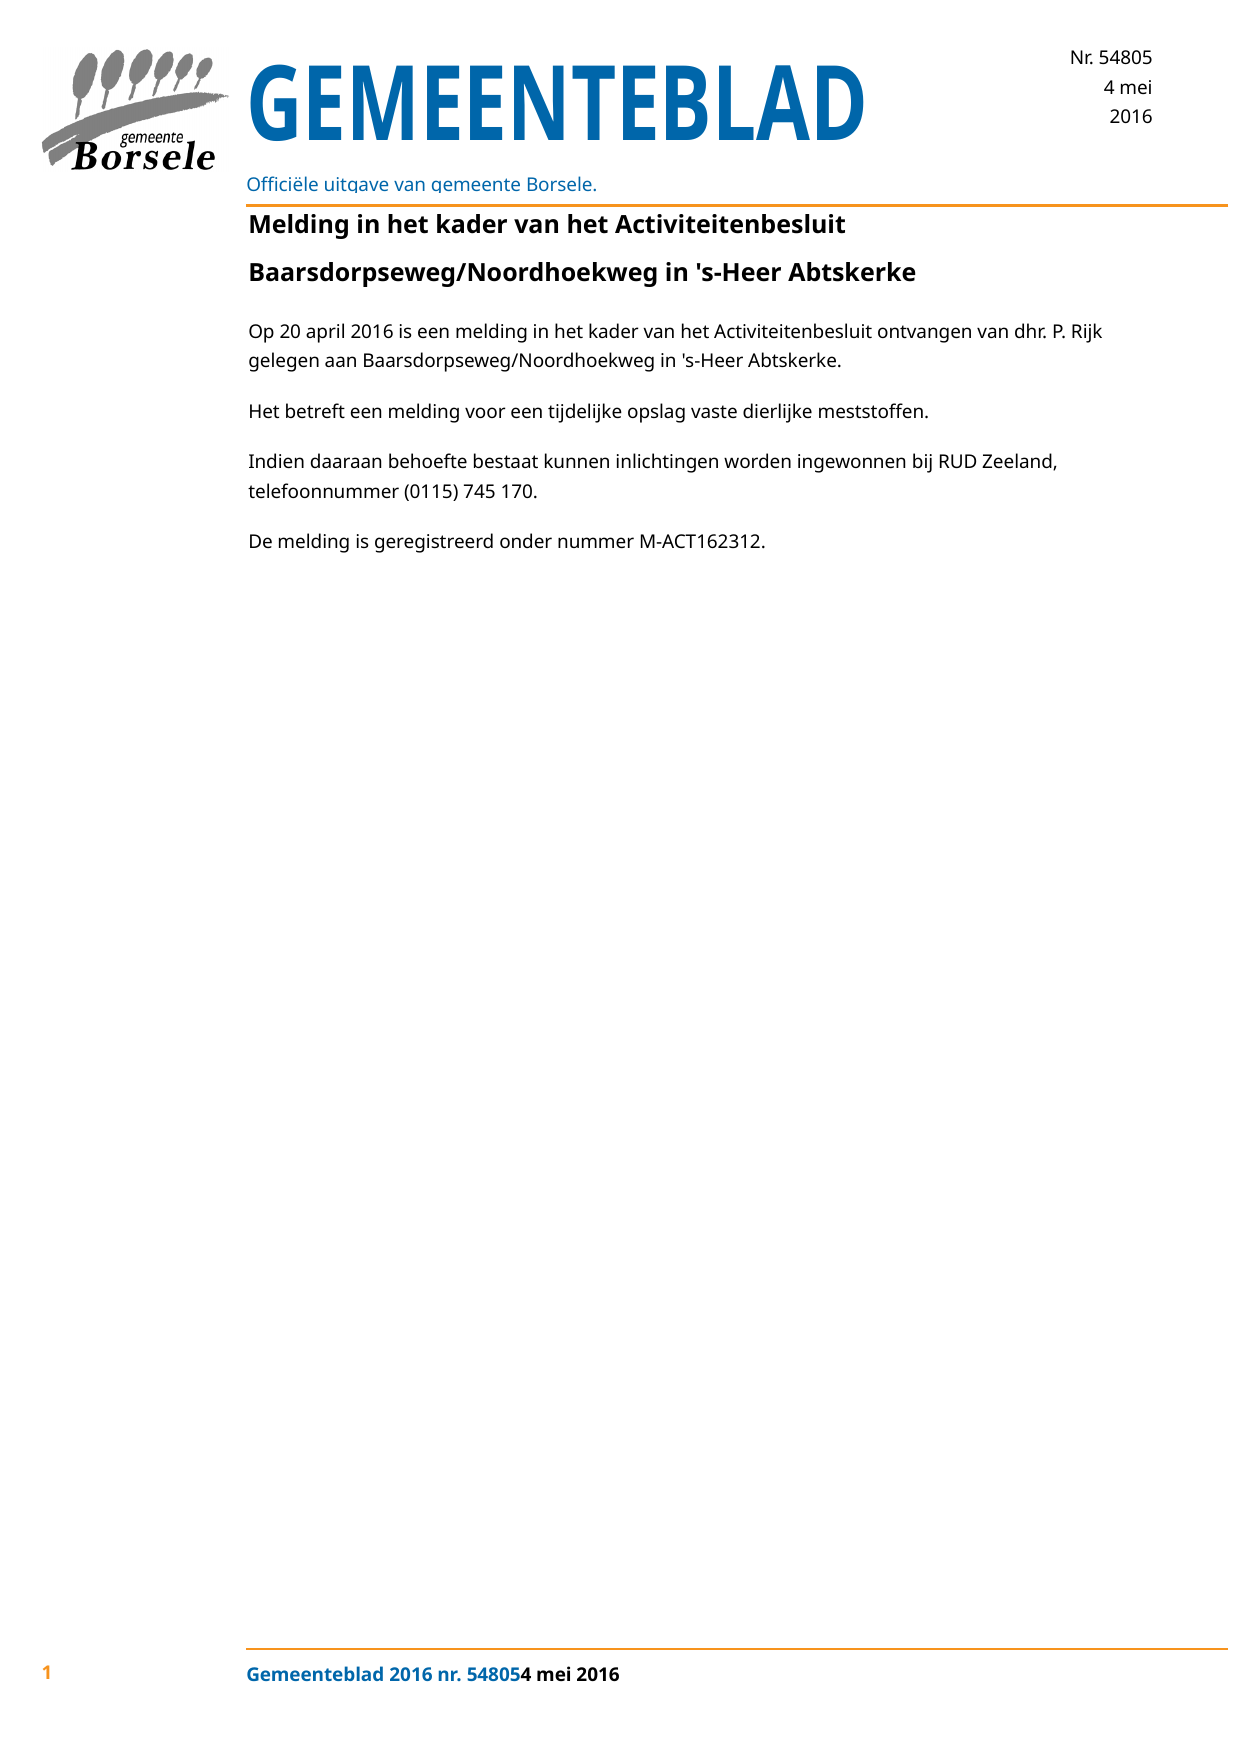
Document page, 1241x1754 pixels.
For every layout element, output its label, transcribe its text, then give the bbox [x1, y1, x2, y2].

text De melding is geregistreerd onder nummer M-ACT162312. [248, 528, 1152, 554]
text Indien daaraan behoefte bestaat kunnen inlichtingen worden ingewonnen bij RUD Zeeland, telefoonnummer (0115) 745 170. [248, 448, 1152, 504]
text Melding in het kader van het Activiteitenbesluit Baarsdorpseweg/Noordhoekweg in 's-Heer Abtskerke [248, 207, 1152, 288]
text Op 20 april 2016 is een melding in het kader van het Activiteitenbesluit ontvangen van dhr. P. Rijk gelegen aan Baarsdorpseweg/Noordhoekweg in 's-Heer Abtskerke. [248, 318, 1152, 373]
text Het betreft een melding voor een tijdelijke opslag vaste dierlijke meststoffen. [248, 398, 1152, 424]
picture [41, 47, 231, 172]
